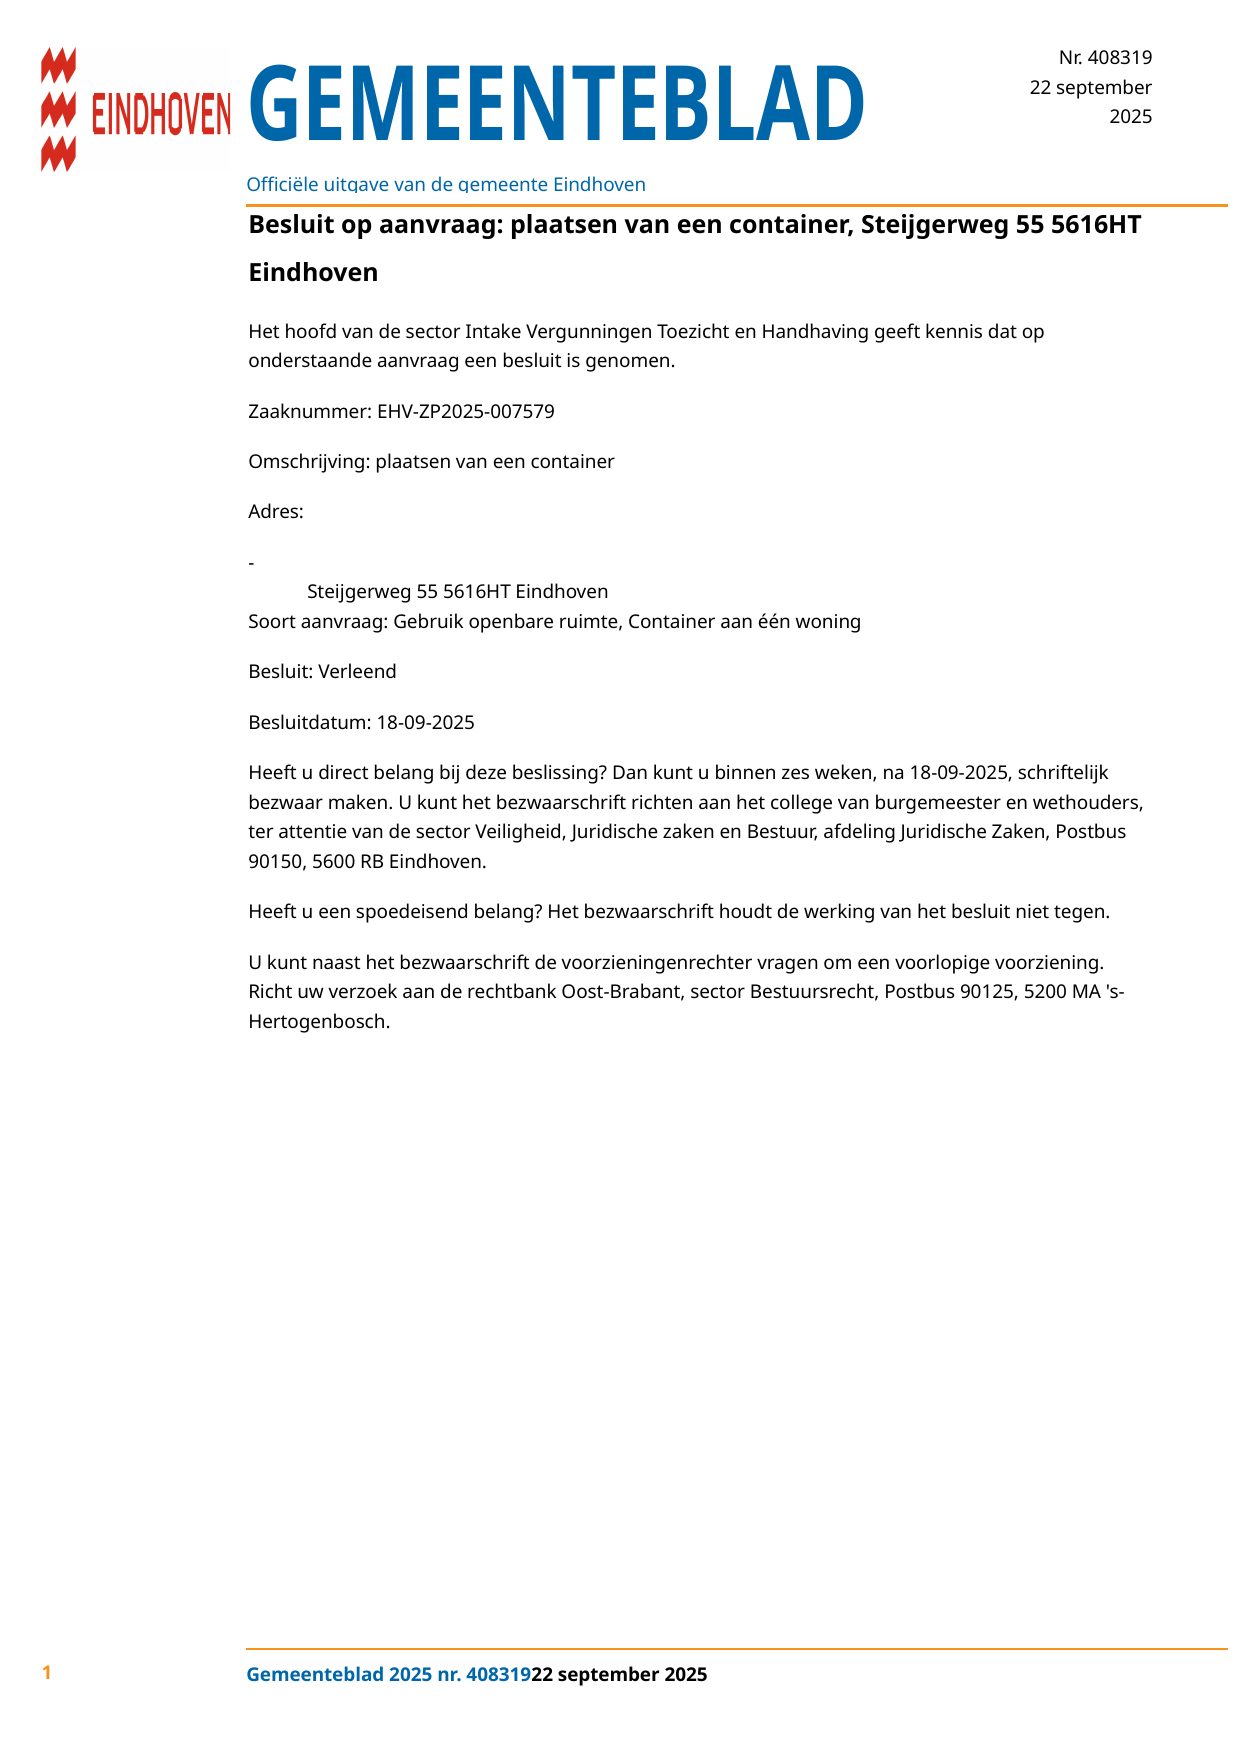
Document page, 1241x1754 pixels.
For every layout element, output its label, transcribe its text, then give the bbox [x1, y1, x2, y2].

text Adres: [248, 499, 1152, 524]
list Steijgerweg 55 5616HT Eindhoven [248, 579, 1152, 604]
text Omschrijving: plaatsen van een container [248, 448, 1152, 474]
picture [41, 47, 231, 172]
text Besluit: Verleend [248, 659, 1152, 684]
text Zaaknummer: EHV-ZP2025-007579 [248, 398, 1152, 424]
text Besluit op aanvraag: plaatsen van een container, Steijgerweg 55 5616HT Eindhoven [248, 207, 1152, 288]
text Het hoofd van de sector Intake Vergunningen Toezicht en Handhaving geeft kennis dat op onderstaande aanvraag een besluit is genomen. [248, 318, 1152, 373]
text Heeft u een spoedeisend belang? Het bezwaarschrift houdt de werking van het besluit niet tegen. [248, 899, 1152, 924]
text Besluitdatum: 18-09-2025 [248, 709, 1152, 735]
text U kunt naast het bezwaarschrift de voorzieningenrechter vragen om een voorlopige voorziening. Richt uw verzoek aan de rechtbank Oost-Brabant, sector Bestuursrecht, Postbus 90125, 5200 MA 's-Hertogenbosch. [248, 949, 1152, 1034]
text Heeft u direct belang bij deze beslissing? Dan kunt u binnen zes weken, na 18-09-2025, schriftelijk bezwaar maken. U kunt het bezwaarschrift richten aan het college van burgemeester en wethouders, ter attentie van de sector Veiligheid, Juridische zaken en Bestuur, afdeling Juridische Zaken, Postbus 90150, 5600 RB Eindhoven. [248, 759, 1152, 874]
text Soort aanvraag: Gebruik openbare ruimte, Container aan één woning [248, 608, 1152, 634]
